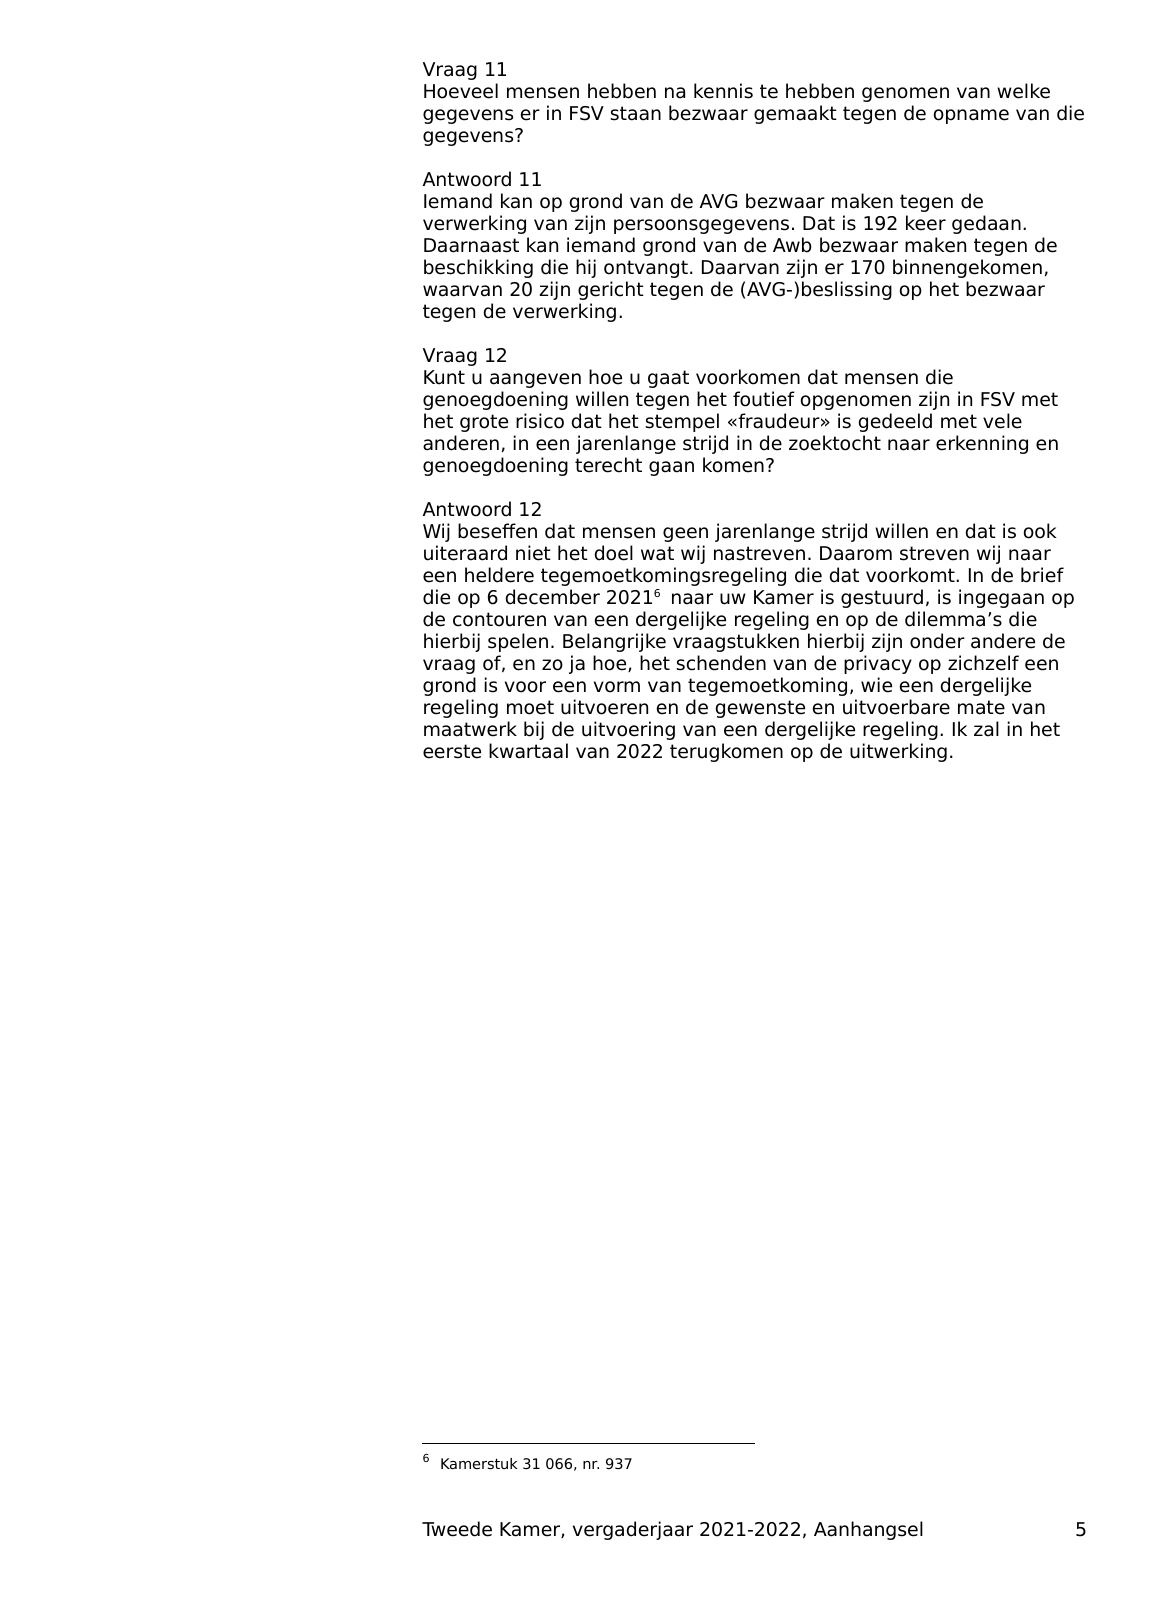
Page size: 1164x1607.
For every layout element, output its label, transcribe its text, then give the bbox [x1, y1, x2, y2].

text Iemand kan op grond van de AVG bezwaar maken tegen de verwerking van zijn persoonsgegevens. Dat is 192 keer gedaan. Daarnaast kan iemand grond van de Awb bezwaar maken tegen de beschikking die hij ontvangt. Daarvan zijn er 170 binnengekomen, waarvan 20 zijn gericht tegen de (AVG-)beslissing op het bezwaar tegen de verwerking. [422, 191, 1087, 323]
text Hoeveel mensen hebben na kennis te hebben genomen van welke gegevens er in FSV staan bezwaar gemaakt tegen de opname van die gegevens? [422, 81, 1087, 147]
text Kunt u aangeven hoe u gaat voorkomen dat mensen die genoegdoening willen tegen het foutief opgenomen zijn in FSV met het grote risico dat het stempel «fraudeur» is gedeeld met vele anderen, in een jarenlange strijd in de zoektocht naar erkenning en genoegdoening terecht gaan komen? [422, 367, 1087, 477]
text Kamerstuk 31 066, nr. 937 [422, 1452, 1087, 1474]
text Vraag 12 [422, 345, 1087, 367]
text Antwoord 12 [422, 499, 1087, 521]
text Vraag 11 [422, 59, 1087, 81]
text Wij beseffen dat mensen geen jarenlange strijd willen en dat is ook uiteraard niet het doel wat wij nastreven. Daarom streven wij naar een heldere tegemoetkomingsregeling die dat voorkomt. In de brief die op 6 december 2021 naar uw Kamer is gestuurd, is ingegaan op de contouren van een dergelijke regeling en op de dilemma’s die hierbij spelen. Belangrijke vraagstukken hierbij zijn onder andere de vraag of, en zo ja hoe, het schenden van de privacy op zichzelf een grond is voor een vorm van tegemoetkoming, wie een dergelijke regeling moet uitvoeren en de gewenste en uitvoerbare mate van maatwerk bij de uitvoering van een dergelijke regeling. Ik zal in het eerste kwartaal van 2022 terugkomen op de uitwerking. [422, 521, 1087, 763]
text Antwoord 11 [422, 169, 1087, 191]
